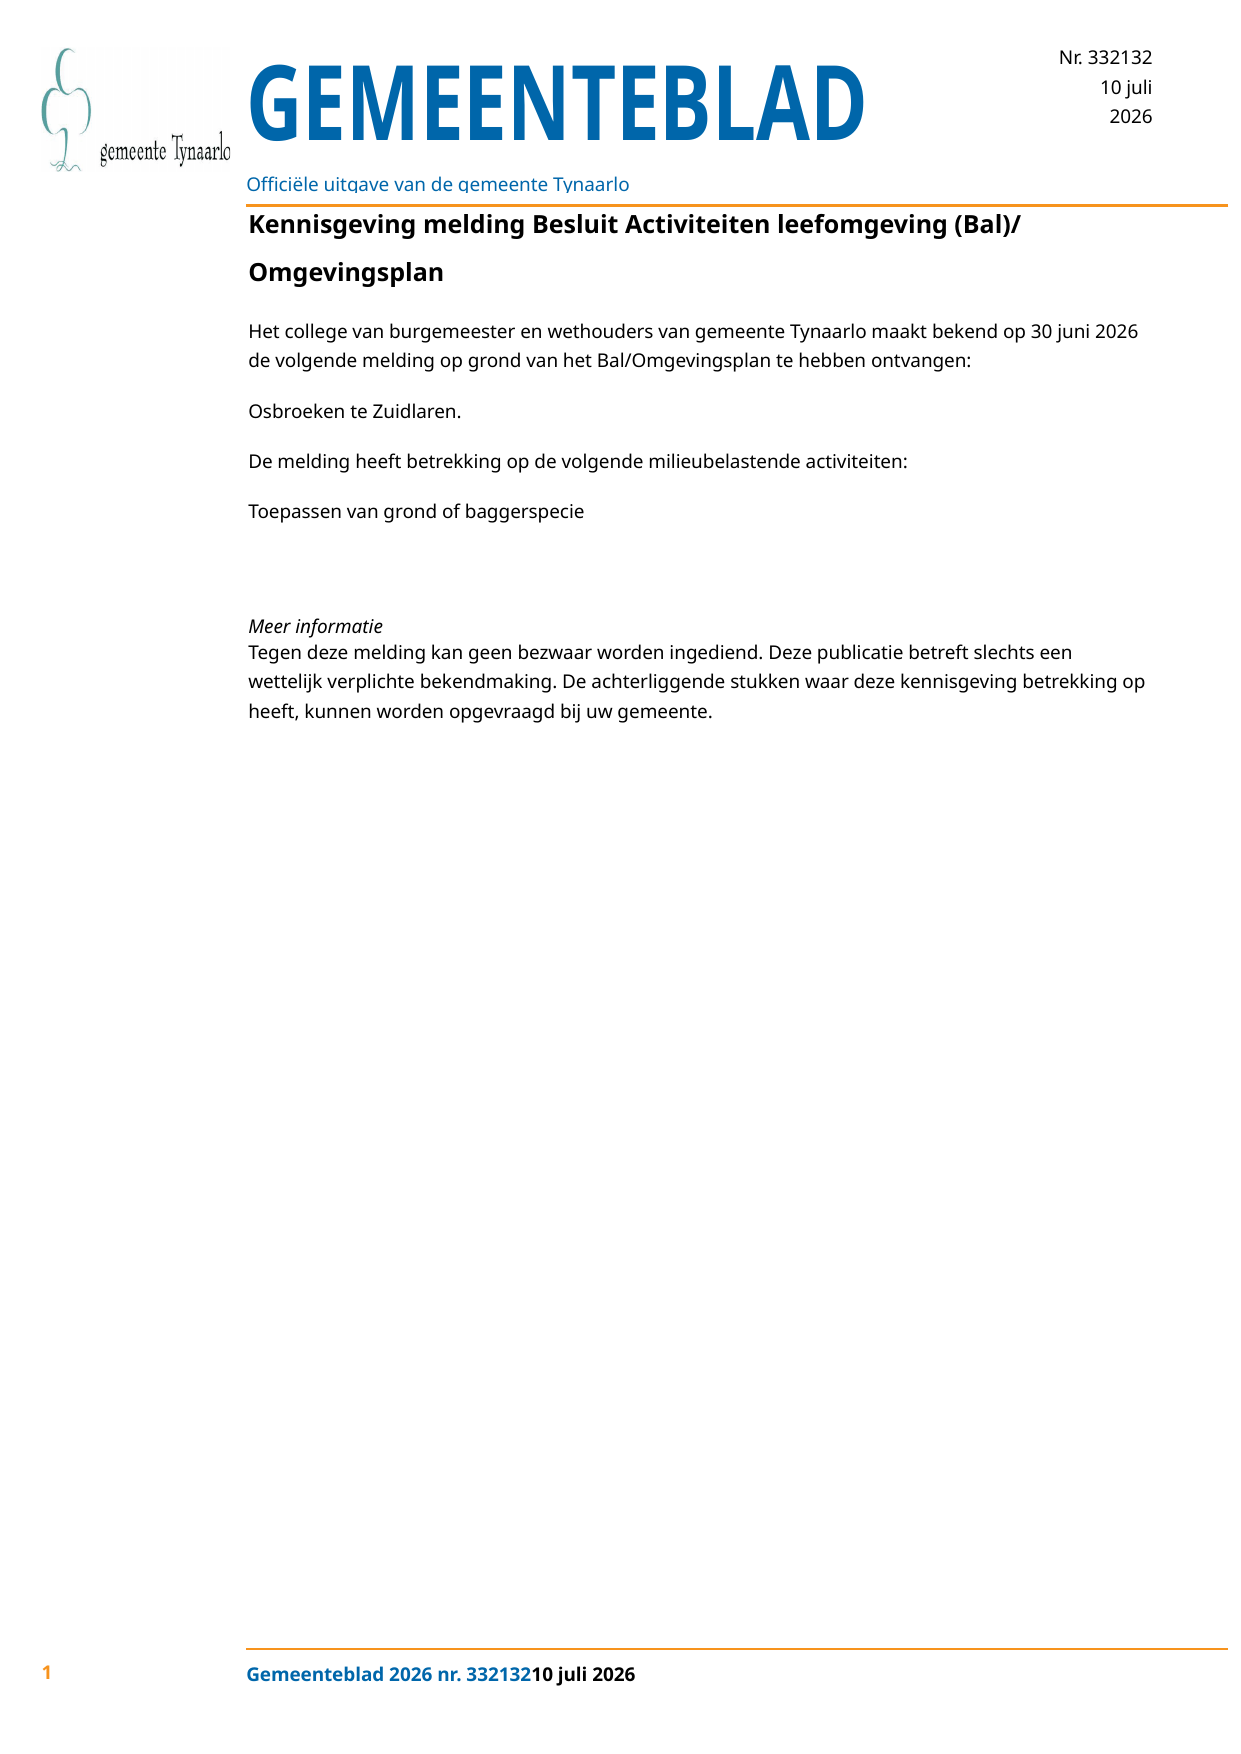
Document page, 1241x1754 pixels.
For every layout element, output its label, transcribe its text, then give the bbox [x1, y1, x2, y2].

text Tegen deze melding kan geen bezwaar worden ingediend. Deze publicatie betreft slechts een wettelijk verplichte bekendmaking. De achterliggende stukken waar deze kennisgeving betrekking op heeft, kunnen worden opgevraagd bij uw gemeente. [248, 639, 1152, 724]
text Het college van burgemeester en wethouders van gemeente Tynaarlo maakt bekend op 30 juni 2026 de volgende melding op grond van het Bal/Omgevingsplan te hebben ontvangen: [248, 318, 1152, 373]
text Osbroeken te Zuidlaren. [248, 398, 1152, 424]
text Toepassen van grond of baggerspecie [248, 499, 1152, 524]
text De melding heeft betrekking op de volgende milieubelastende activiteiten: [248, 448, 1152, 474]
text Kennisgeving melding Besluit Activiteiten leefomgeving (Bal)/ Omgevingsplan [248, 207, 1152, 288]
text Meer informatie [248, 613, 1152, 639]
picture [41, 47, 231, 172]
